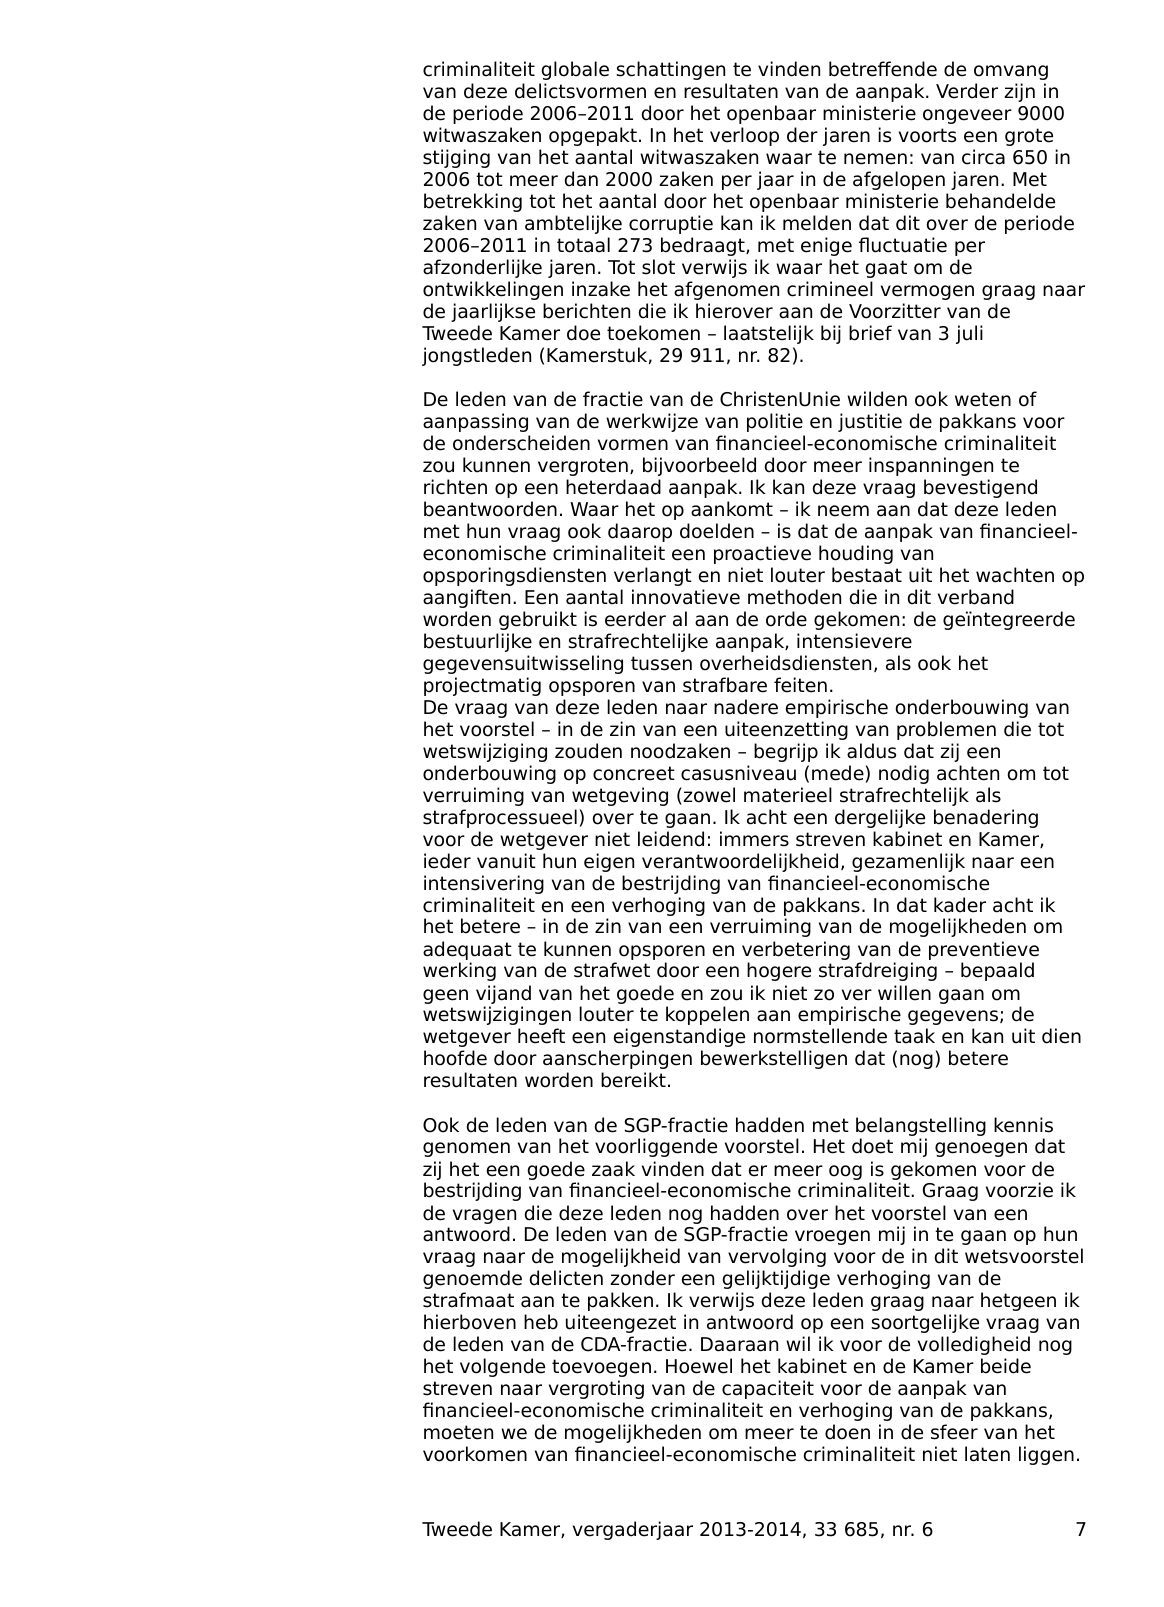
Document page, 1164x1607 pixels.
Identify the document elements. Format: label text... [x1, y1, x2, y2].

text De leden van de fractie van de ChristenUnie wilden ook weten of aanpassing van de werkwijze van politie en justitie de pakkans voor de onderscheiden vormen van financieel-economische criminaliteit zou kunnen vergroten, bijvoorbeeld door meer inspanningen te richten op een heterdaad aanpak. Ik kan deze vraag bevestigend beantwoorden. Waar het op aankomt – ik neem aan dat deze leden met hun vraag ook daarop doelden – is dat de aanpak van financieel-economische criminaliteit een proactieve houding van opsporingsdiensten verlangt en niet louter bestaat uit het wachten op aangiften. Een aantal innovatieve methoden die in dit verband worden gebruikt is eerder al aan de orde gekomen: de geïntegreerde bestuurlijke en strafrechtelijke aanpak, intensievere gegevensuitwisseling tussen overheidsdiensten, als ook het projectmatig opsporen van strafbare feiten. [422, 389, 1087, 697]
text criminaliteit globale schattingen te vinden betreffende de omvang van deze delictsvormen en resultaten van de aanpak. Verder zijn in de periode 2006–2011 door het openbaar ministerie ongeveer 9000 witwaszaken opgepakt. In het verloop der jaren is voorts een grote stijging van het aantal witwaszaken waar te nemen: van circa 650 in 2006 tot meer dan 2000 zaken per jaar in de afgelopen jaren. Met betrekking tot het aantal door het openbaar ministerie behandelde zaken van ambtelijke corruptie kan ik melden dat dit over de periode 2006–2011 in totaal 273 bedraagt, met enige fluctuatie per afzonderlijke jaren. Tot slot verwijs ik waar het gaat om de ontwikkelingen inzake het afgenomen crimineel vermogen graag naar de jaarlijkse berichten die ik hierover aan de Voorzitter van de Tweede Kamer doe toekomen – laatstelijk bij brief van 3 juli jongstleden (Kamerstuk, 29 911, nr. 82). [422, 59, 1087, 367]
text Ook de leden van de SGP-fractie hadden met belangstelling kennis genomen van het voorliggende voorstel. Het doet mij genoegen dat zij het een goede zaak vinden dat er meer oog is gekomen voor de bestrijding van financieel-economische criminaliteit. Graag voorzie ik de vragen die deze leden nog hadden over het voorstel van een antwoord. De leden van de SGP-fractie vroegen mij in te gaan op hun vraag naar de mogelijkheid van vervolging voor de in dit wetsvoorstel genoemde delicten zonder een gelijktijdige verhoging van de strafmaat aan te pakken. Ik verwijs deze leden graag naar hetgeen ik hierboven heb uiteengezet in antwoord op een soortgelijke vraag van de leden van de CDA-fractie. Daaraan wil ik voor de volledigheid nog het volgende toevoegen. Hoewel het kabinet en de Kamer beide streven naar vergroting van de capaciteit voor de aanpak van financieel-economische criminaliteit en verhoging van de pakkans, moeten we de mogelijkheden om meer te doen in de sfeer van het voorkomen van financieel-economische criminaliteit niet laten liggen. [422, 1114, 1087, 1466]
text De vraag van deze leden naar nadere empirische onderbouwing van het voorstel – in de zin van een uiteenzetting van problemen die tot wetswijziging zouden noodzaken – begrijp ik aldus dat zij een onderbouwing op concreet casusniveau (mede) nodig achten om tot verruiming van wetgeving (zowel materieel strafrechtelijk als strafprocessueel) over te gaan. Ik acht een dergelijke benadering voor de wetgever niet leidend: immers streven kabinet en Kamer, ieder vanuit hun eigen verantwoordelijkheid, gezamenlijk naar een intensivering van de bestrijding van financieel-economische criminaliteit en een verhoging van de pakkans. In dat kader acht ik het betere – in de zin van een verruiming van de mogelijkheden om adequaat te kunnen opsporen en verbetering van de preventieve werking van de strafwet door een hogere strafdreiging – bepaald geen vijand van het goede en zou ik niet zo ver willen gaan om wetswijzigingen louter te koppelen aan empirische gegevens; de wetgever heeft een eigenstandige normstellende taak en kan uit dien hoofde door aanscherpingen bewerkstelligen dat (nog) betere resultaten worden bereikt. [422, 697, 1087, 1092]
